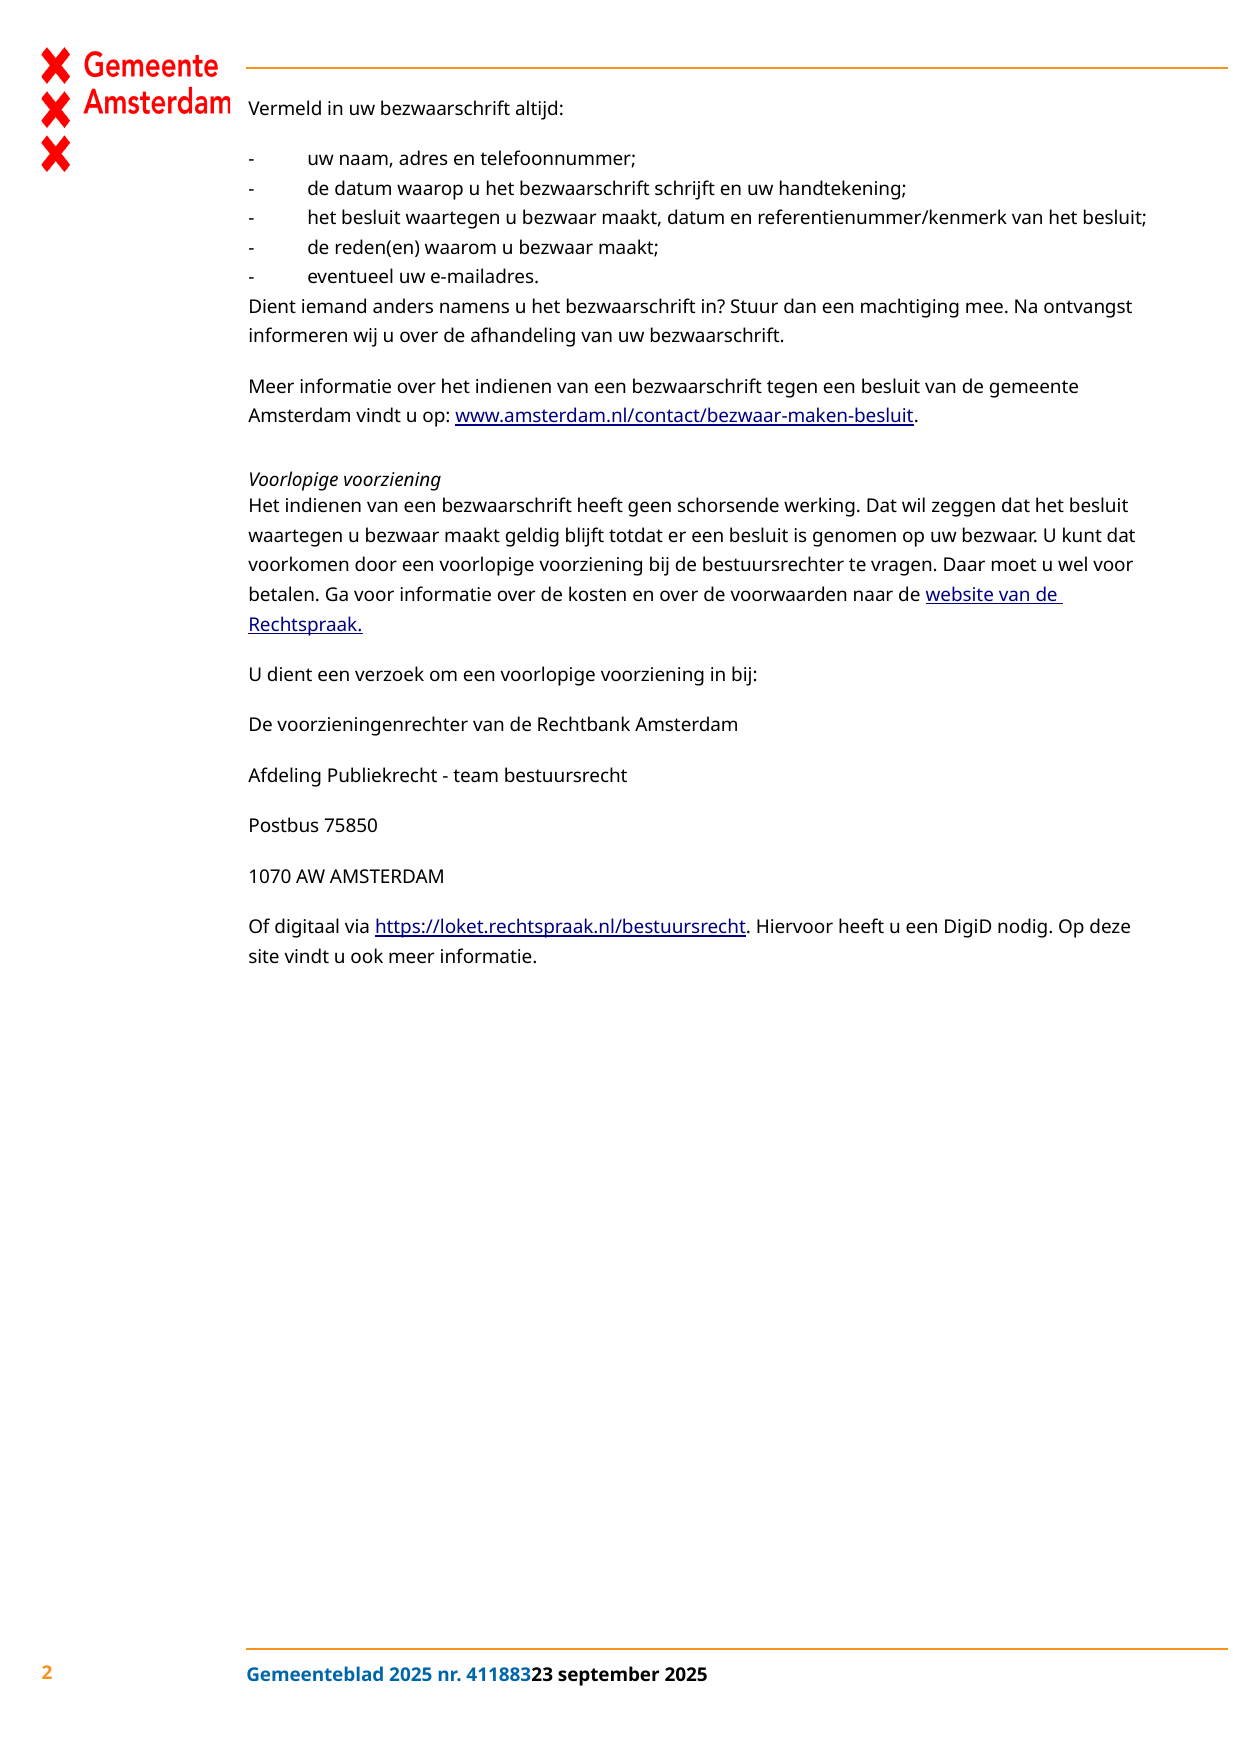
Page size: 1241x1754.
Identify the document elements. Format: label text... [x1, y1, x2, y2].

text Afdeling Publiekrecht - team bestuursrecht [248, 762, 1152, 788]
text Vermeld in uw bezwaarschrift altijd: [248, 95, 1152, 121]
list het besluit waartegen u bezwaar maakt, datum en referentienummer/kenmerk van het besluit; [248, 204, 1152, 230]
text De voorzieningenrechter van de Rechtbank Amsterdam [248, 712, 1152, 737]
text Dient iemand anders namens u het bezwaarschrift in? Stuur dan een machtiging mee. Na ontvangst informeren wij u over de afhandeling van uw bezwaarschrift. [248, 293, 1152, 348]
text Of digitaal via https://loket.rechtspraak.nl/bestuursrecht. Hiervoor heeft u een DigiD nodig. Op deze site vindt u ook meer informatie. [248, 913, 1152, 968]
text Postbus 75850 [248, 812, 1152, 838]
list eventueel uw e-mailadres. [248, 263, 1152, 289]
list uw naam, adres en telefoonnummer; [248, 145, 1152, 171]
text 1070 AW AMSTERDAM [248, 863, 1152, 888]
text U dient een verzoek om een voorlopige voorziening in bij: [248, 661, 1152, 687]
picture [41, 47, 231, 172]
text Het indienen van een bezwaarschrift heeft geen schorsende werking. Dat wil zeggen dat het besluit waartegen u bezwaar maakt geldig blijft totdat er een besluit is genomen op uw bezwaar. U kunt dat voorkomen door een voorlopige voorziening bij de bestuursrechter te vragen. Daar moet u wel voor betalen. Ga voor informatie over de kosten en over de voorwaarden naar de website van de Rechtspraak. [248, 492, 1152, 636]
list de datum waarop u het bezwaarschrift schrijft en uw handtekening; [248, 175, 1152, 201]
text Voorlopige voorziening [248, 467, 1152, 492]
list de reden(en) waarom u bezwaar maakt; [248, 234, 1152, 260]
text Meer informatie over het indienen van een bezwaarschrift tegen een besluit van de gemeente Amsterdam vindt u op: www.amsterdam.nl/contact/bezwaar-maken-besluit. [248, 373, 1152, 428]
